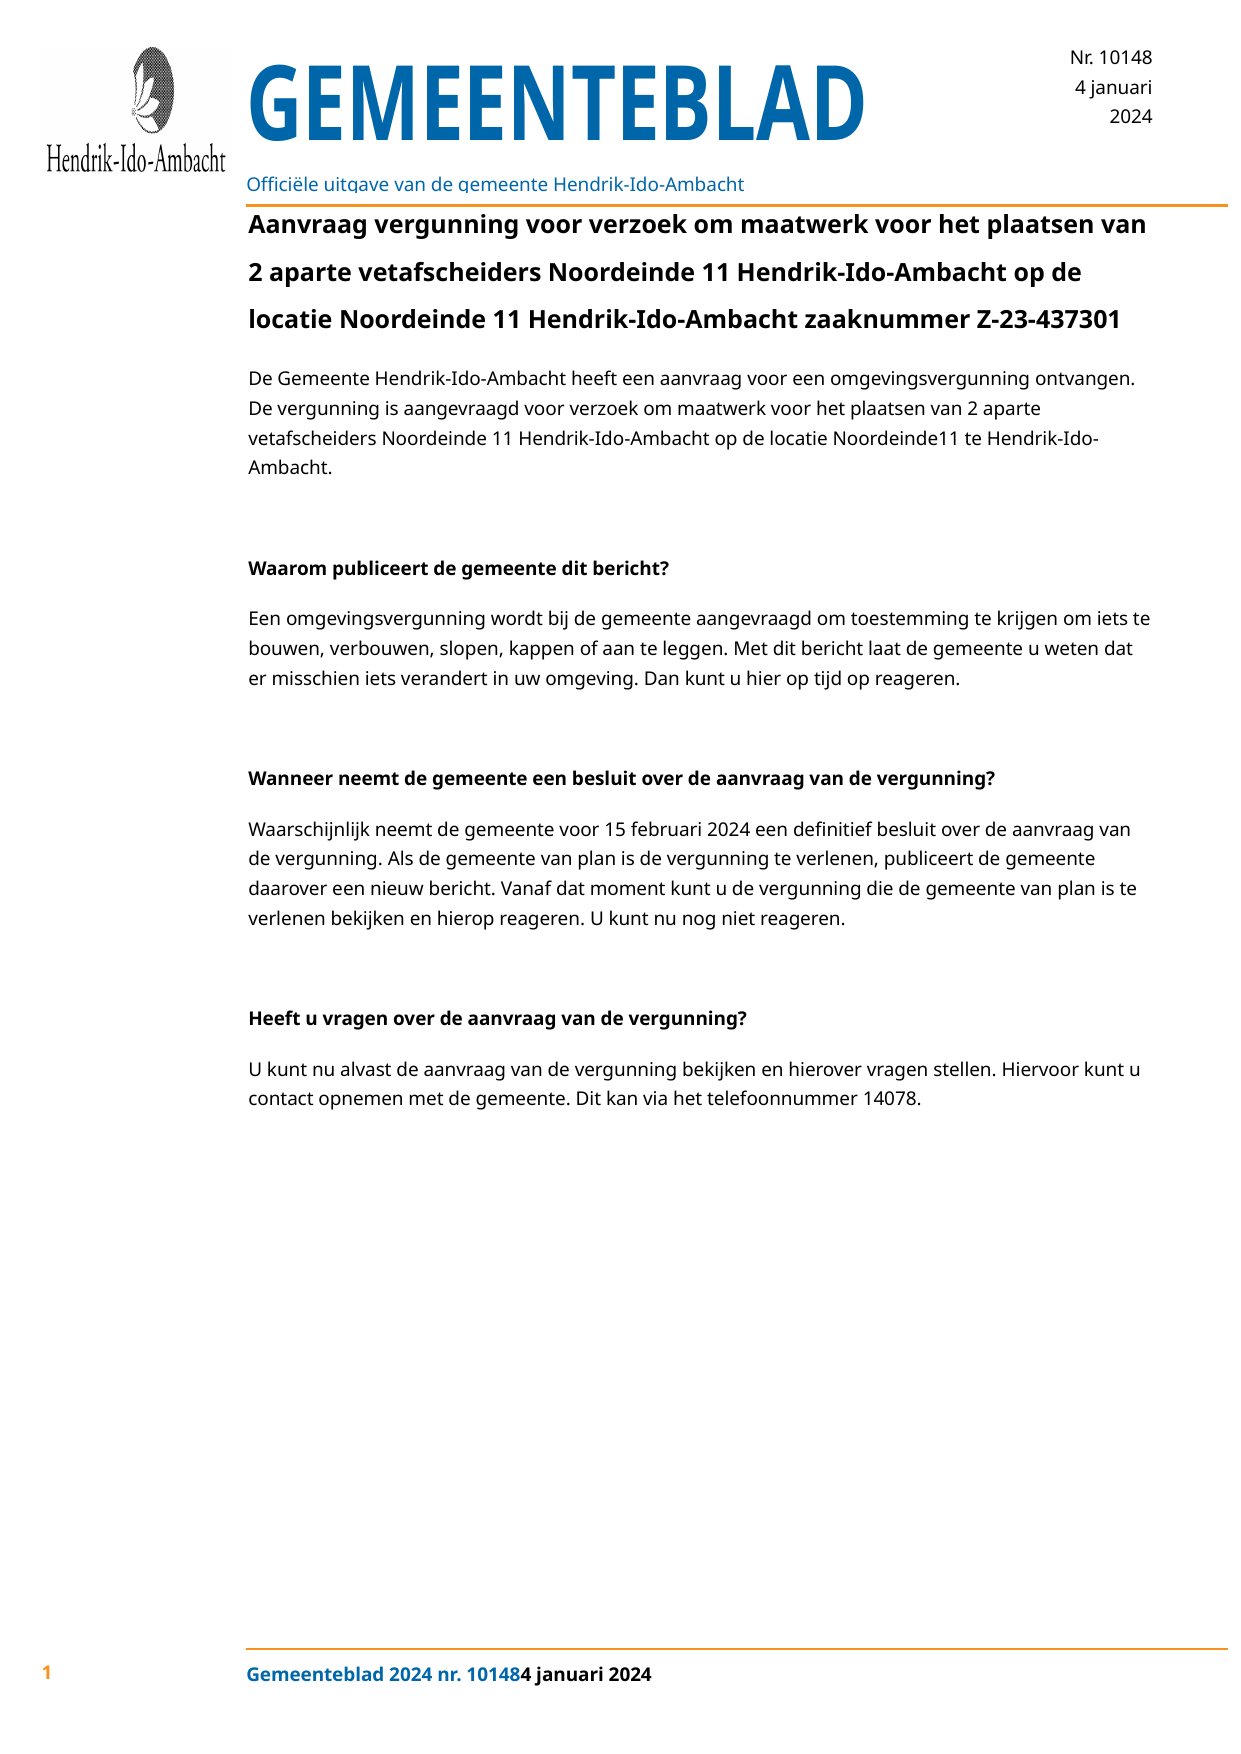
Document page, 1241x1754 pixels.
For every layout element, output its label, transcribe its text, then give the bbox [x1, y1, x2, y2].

text De Gemeente Hendrik-Ido-Ambacht heeft een aanvraag voor een omgevingsvergunning ontvangen. De vergunning is aangevraagd voor verzoek om maatwerk voor het plaatsen van 2 aparte vetafscheiders Noordeinde 11 Hendrik-Ido-Ambacht op de locatie Noordeinde11 te Hendrik-Ido-Ambacht. [248, 366, 1152, 480]
text Aanvraag vergunning voor verzoek om maatwerk voor het plaatsen van 2 aparte vetafscheiders Noordeinde 11 Hendrik-Ido-Ambacht op de locatie Noordeinde 11 Hendrik-Ido-Ambacht zaaknummer Z-23-437301 [248, 207, 1152, 336]
text Wanneer neemt de gemeente een besluit over de aanvraag van de vergunning? [248, 766, 1152, 791]
text Een omgevingsvergunning wordt bij de gemeente aangevraagd om toestemming te krijgen om iets te bouwen, verbouwen, slopen, kappen of aan te leggen. Met dit bericht laat de gemeente u weten dat er misschien iets verandert in uw omgeving. Dan kunt u hier op tijd op reageren. [248, 606, 1152, 690]
text Waarom publiceert de gemeente dit bericht? [248, 555, 1152, 581]
text Waarschijnlijk neemt de gemeente voor 15 februari 2024 een definitief besluit over de aanvraag van de vergunning. Als de gemeente van plan is de vergunning te verlenen, publiceert de gemeente daarover een nieuw bericht. Vanaf dat moment kunt u de vergunning die de gemeente van plan is te verlenen bekijken en hierop reageren. U kunt nu nog niet reageren. [248, 816, 1152, 930]
text U kunt nu alvast de aanvraag van de vergunning bekijken en hierover vragen stellen. Hiervoor kunt u contact opnemen met de gemeente. Dit kan via het telefoonnummer 14078. [248, 1056, 1152, 1111]
text Heeft u vragen over de aanvraag van de vergunning? [248, 1006, 1152, 1031]
picture [41, 47, 231, 172]
